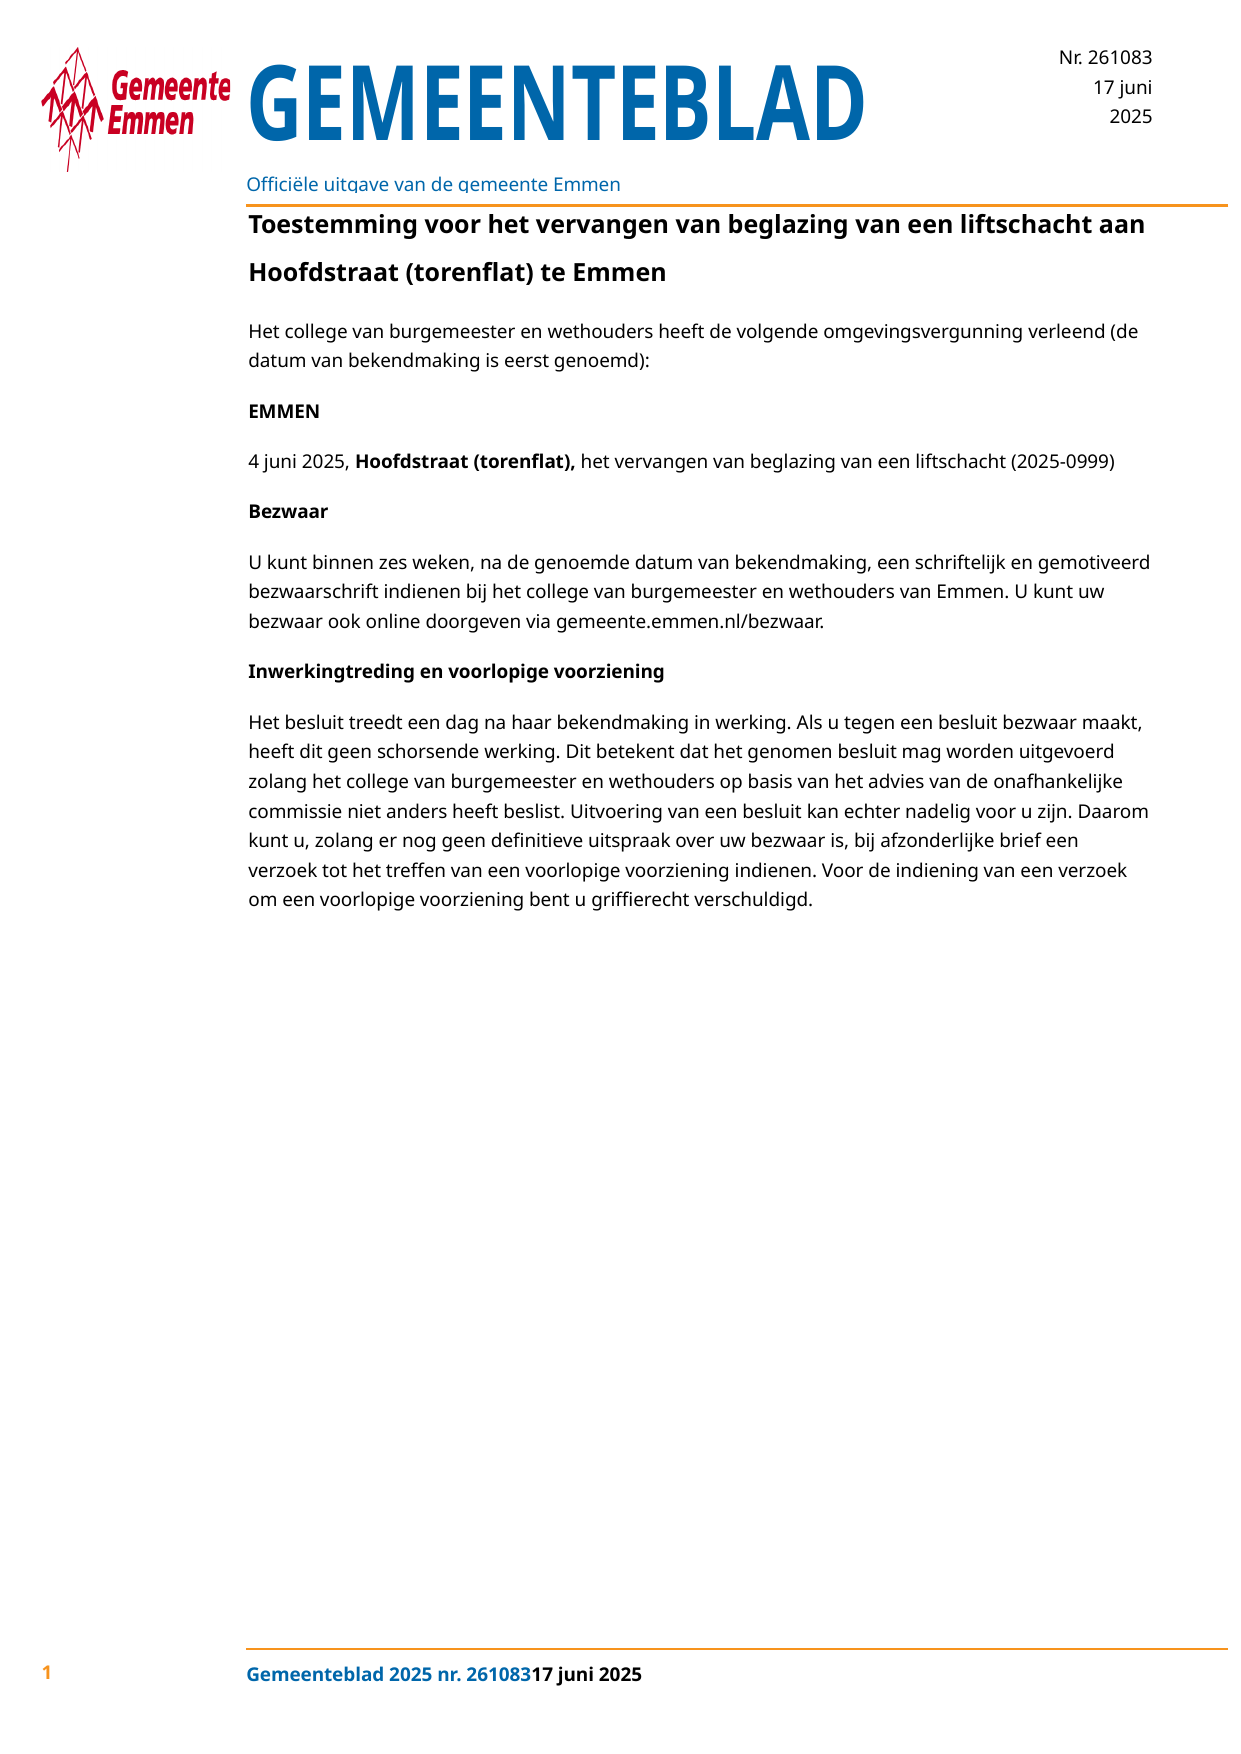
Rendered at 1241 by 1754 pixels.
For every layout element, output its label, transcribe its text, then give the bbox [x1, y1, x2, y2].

text Inwerkingtreding en voorlopige voorziening [248, 659, 1152, 684]
text Het besluit treedt een dag na haar bekendmaking in werking. Als u tegen een besluit bezwaar maakt, heeft dit geen schorsende werking. Dit betekent dat het genomen besluit mag worden uitgevoerd zolang het college van burgemeester en wethouders op basis van het advies van de onafhankelijke commissie niet anders heeft beslist. Uitvoering van een besluit kan echter nadelig voor u zijn. Daarom kunt u, zolang er nog geen definitieve uitspraak over uw bezwaar is, bij afzonderlijke brief een verzoek tot het treffen van een voorlopige voorziening indienen. Voor de indiening van een verzoek om een voorlopige voorziening bent u griffierecht verschuldigd. [248, 709, 1152, 912]
text Bezwaar [248, 499, 1152, 524]
text 4 juni 2025, Hoofdstraat (torenflat), het vervangen van beglazing van een liftschacht (2025-0999) [248, 448, 1152, 474]
text Toestemming voor het vervangen van beglazing van een liftschacht aan Hoofdstraat (torenflat) te Emmen [248, 207, 1152, 288]
picture [41, 47, 231, 172]
text EMMEN [248, 398, 1152, 424]
text U kunt binnen zes weken, na de genoemde datum van bekendmaking, een schriftelijk en gemotiveerd bezwaarschrift indienen bij het college van burgemeester en wethouders van Emmen. U kunt uw bezwaar ook online doorgeven via gemeente.emmen.nl/bezwaar. [248, 549, 1152, 634]
text Het college van burgemeester en wethouders heeft de volgende omgevingsvergunning verleend (de datum van bekendmaking is eerst genoemd): [248, 318, 1152, 373]
